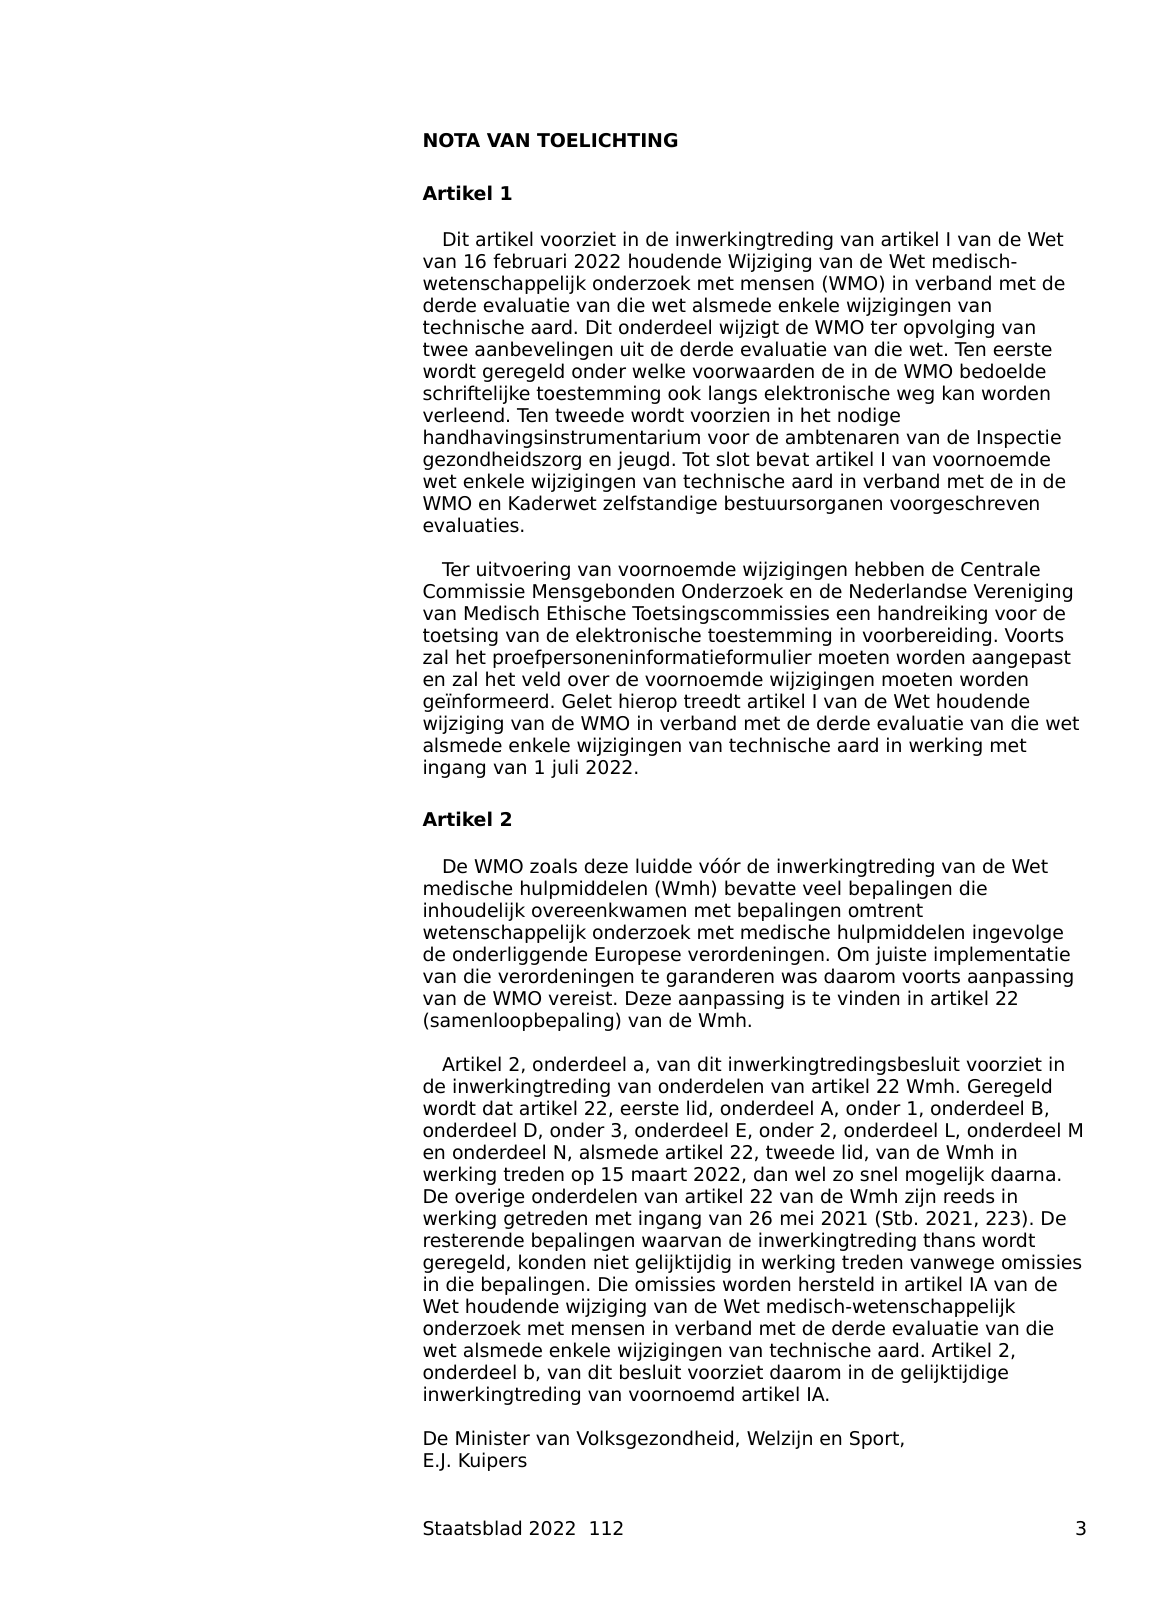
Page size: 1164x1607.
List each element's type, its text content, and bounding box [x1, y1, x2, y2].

text De Minister van Volksgezondheid, Welzijn en Sport, E.J. Kuipers [422, 1428, 1087, 1472]
text De WMO zoals deze luidde vóór de inwerkingtreding van de Wet medische hulpmiddelen (Wmh) bevatte veel bepalingen die inhoudelijk overeenkwamen met bepalingen omtrent wetenschappelijk onderzoek met medische hulpmiddelen ingevolge de onderliggende Europese verordeningen. Om juiste implementatie van die verordeningen te garanderen was daarom voorts aanpassing van de WMO vereist. Deze aanpassing is te vinden in artikel 22 (samenloopbepaling) van de Wmh. [422, 856, 1087, 1032]
subtitle Artikel 2 [422, 809, 1087, 831]
text Ter uitvoering van voornoemde wijzigingen hebben de Centrale Commissie Mensgebonden Onderzoek en de Nederlandse Vereniging van Medisch Ethische Toetsingscommissies een handreiking voor de toetsing van de elektronische toestemming in voorbereiding. Voorts zal het proefpersoneninformatieformulier moeten worden aangepast en zal het veld over de voornoemde wijzigingen moeten worden geïnformeerd. Gelet hierop treedt artikel I van de Wet houdende wijziging van de WMO in verband met de derde evaluatie van die wet alsmede enkele wijzigingen van technische aard in werking met ingang van 1 juli 2022. [422, 559, 1087, 779]
text Artikel 2, onderdeel a, van dit inwerkingtredingsbesluit voorziet in de inwerkingtreding van onderdelen van artikel 22 Wmh. Geregeld wordt dat artikel 22, eerste lid, onderdeel A, onder 1, onderdeel B, onderdeel D, onder 3, onderdeel E, onder 2, onderdeel L, onderdeel M en onderdeel N, alsmede artikel 22, tweede lid, van de Wmh in werking treden op 15 maart 2022, dan wel zo snel mogelijk daarna. De overige onderdelen van artikel 22 van de Wmh zijn reeds in werking getreden met ingang van 26 mei 2021 (Stb. 2021, 223). De resterende bepalingen waarvan de inwerkingtreding thans wordt geregeld, konden niet gelijktijdig in werking treden vanwege omissies in die bepalingen. Die omissies worden hersteld in artikel IA van de Wet houdende wijziging van de Wet medisch-wetenschappelijk onderzoek met mensen in verband met de derde evaluatie van die wet alsmede enkele wijzigingen van technische aard. Artikel 2, onderdeel b, van dit besluit voorziet daarom in de gelijktijdige inwerkingtreding van voornoemd artikel IA. [422, 1054, 1087, 1406]
subtitle NOTA VAN TOELICHTING [422, 130, 1087, 152]
subtitle Artikel 1 [422, 182, 1087, 204]
text Dit artikel voorziet in de inwerkingtreding van artikel I van de Wet van 16 februari 2022 houdende Wijziging van de Wet medisch-wetenschappelijk onderzoek met mensen (WMO) in verband met de derde evaluatie van die wet alsmede enkele wijzigingen van technische aard. Dit onderdeel wijzigt de WMO ter opvolging van twee aanbevelingen uit de derde evaluatie van die wet. Ten eerste wordt geregeld onder welke voorwaarden de in de WMO bedoelde schriftelijke toestemming ook langs elektronische weg kan worden verleend. Ten tweede wordt voorzien in het nodige handhavingsinstrumentarium voor de ambtenaren van de Inspectie gezondheidszorg en jeugd. Tot slot bevat artikel I van voornoemde wet enkele wijzigingen van technische aard in verband met de in de WMO en Kaderwet zelfstandige bestuursorganen voorgeschreven evaluaties. [422, 229, 1087, 537]
